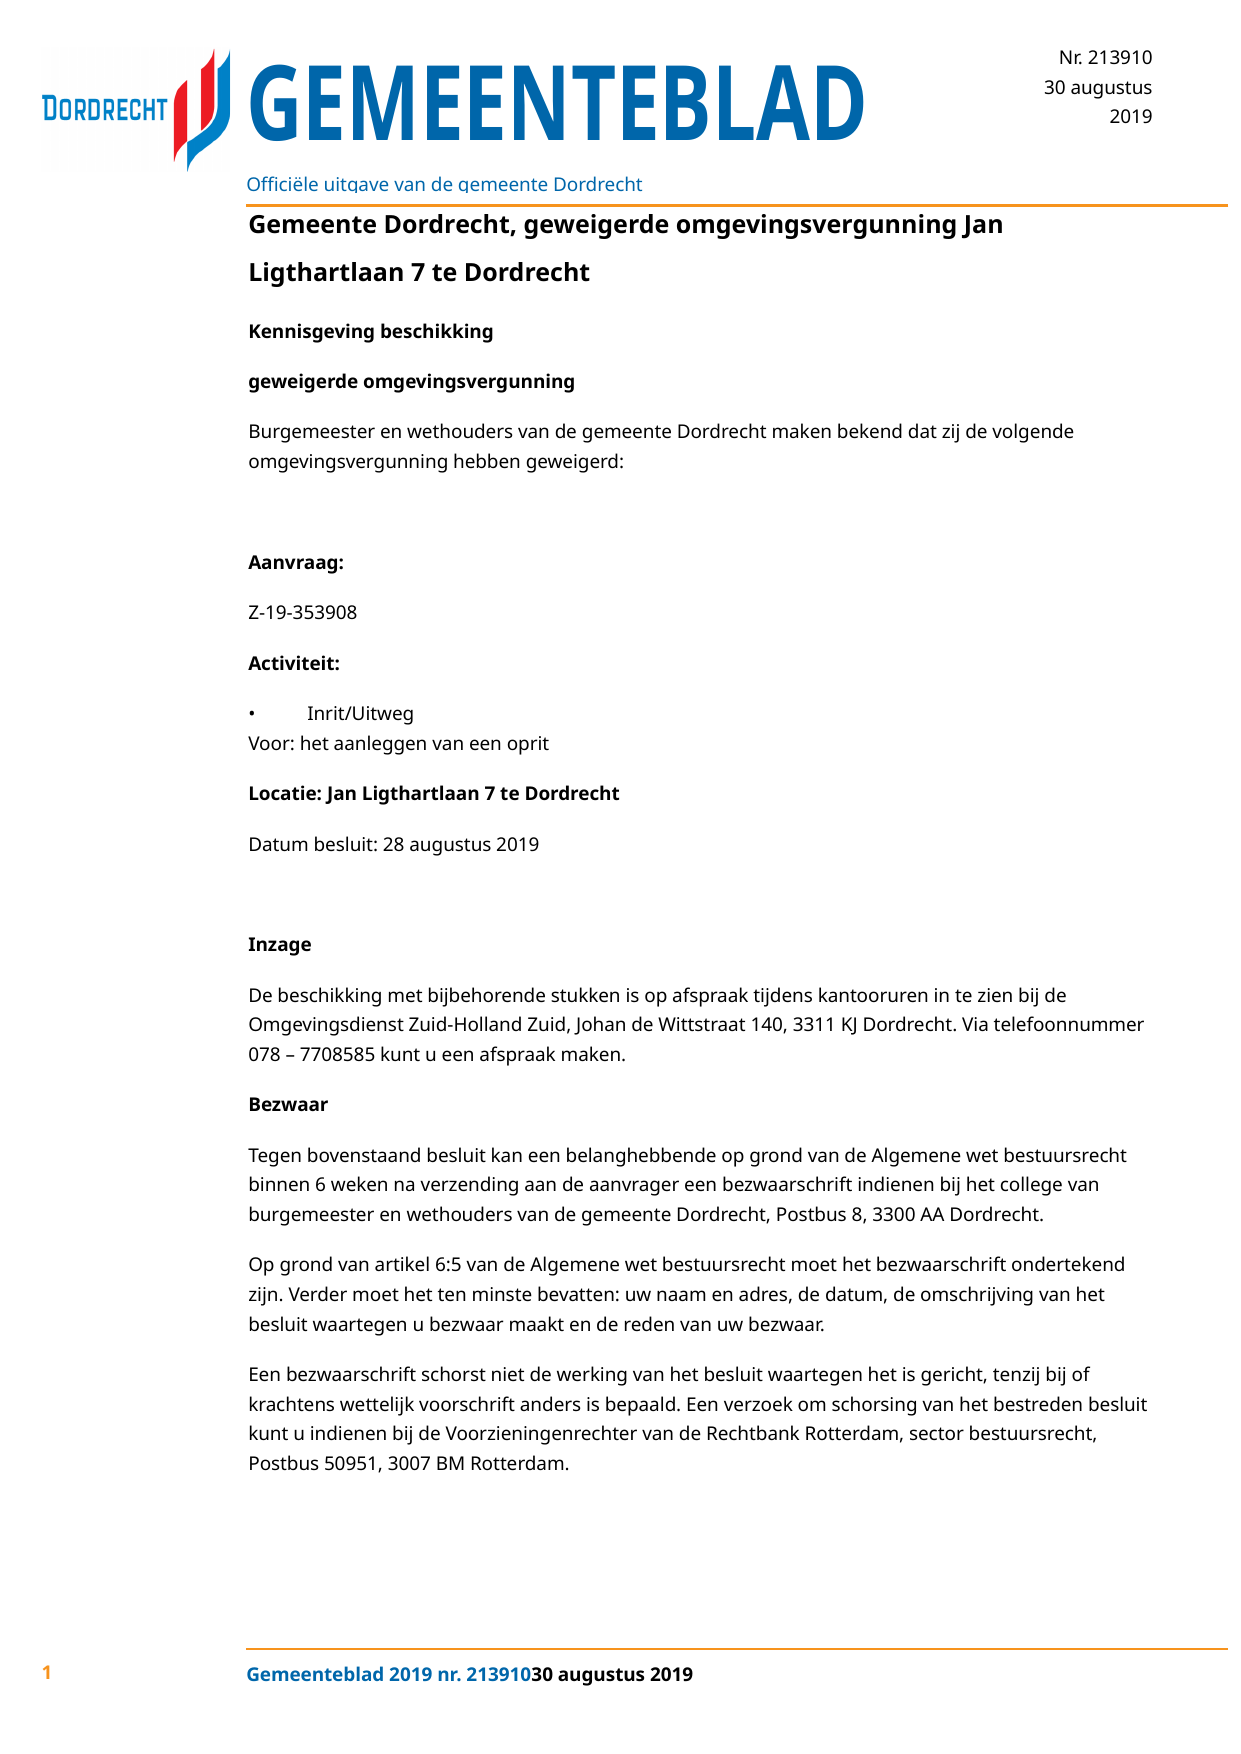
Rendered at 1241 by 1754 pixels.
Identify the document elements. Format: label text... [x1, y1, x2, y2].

text Bezwaar [248, 1092, 1152, 1117]
list Inrit/Uitweg [248, 700, 1152, 726]
text Gemeente Dordrecht, geweigerde omgevingsvergunning Jan Ligthartlaan 7 te Dordrecht [248, 207, 1152, 288]
text Voor: het aanleggen van een oprit [248, 730, 1152, 756]
text Activiteit: [248, 650, 1152, 676]
text geweigerde omgevingsvergunning [248, 368, 1152, 394]
picture [41, 47, 231, 172]
text Een bezwaarschrift schorst niet de werking van het besluit waartegen het is gericht, tenzij bij of krachtens wettelijk voorschrift anders is bepaald. Een verzoek om schorsing van het bestreden besluit kunt u indienen bij de Voorzieningenrechter van de Rechtbank Rotterdam, sector bestuursrecht, Postbus 50951, 3007 BM Rotterdam. [248, 1361, 1152, 1476]
text Inzage [248, 932, 1152, 957]
text Kennisgeving beschikking [248, 318, 1152, 344]
text Burgemeester en wethouders van de gemeente Dordrecht maken bekend dat zij de volgende omgevingsvergunning hebben geweigerd: [248, 419, 1152, 474]
text De beschikking met bijbehorende stukken is op afspraak tijdens kantooruren in te zien bij de Omgevingsdienst Zuid-Holland Zuid, Johan de Wittstraat 140, 3311 KJ Dordrecht. Via telefoonnummer 078 – 7708585 kunt u een afspraak maken. [248, 982, 1152, 1067]
text Z-19-353908 [248, 599, 1152, 625]
text Aanvraag: [248, 549, 1152, 575]
text Op grond van artikel 6:5 van de Algemene wet bestuursrecht moet het bezwaarschrift ondertekend zijn. Verder moet het ten minste bevatten: uw naam en adres, de datum, de omschrijving van het besluit waartegen u bezwaar maakt en de reden van uw bezwaar. [248, 1252, 1152, 1337]
text Tegen bovenstaand besluit kan een belanghebbende op grond van de Algemene wet bestuursrecht binnen 6 weken na verzending aan de aanvrager een bezwaarschrift indienen bij het college van burgemeester en wethouders van de gemeente Dordrecht, Postbus 8, 3300 AA Dordrecht. [248, 1142, 1152, 1227]
text Locatie: Jan Ligthartlaan 7 te Dordrecht [248, 780, 1152, 806]
text Datum besluit: 28 augustus 2019 [248, 831, 1152, 857]
